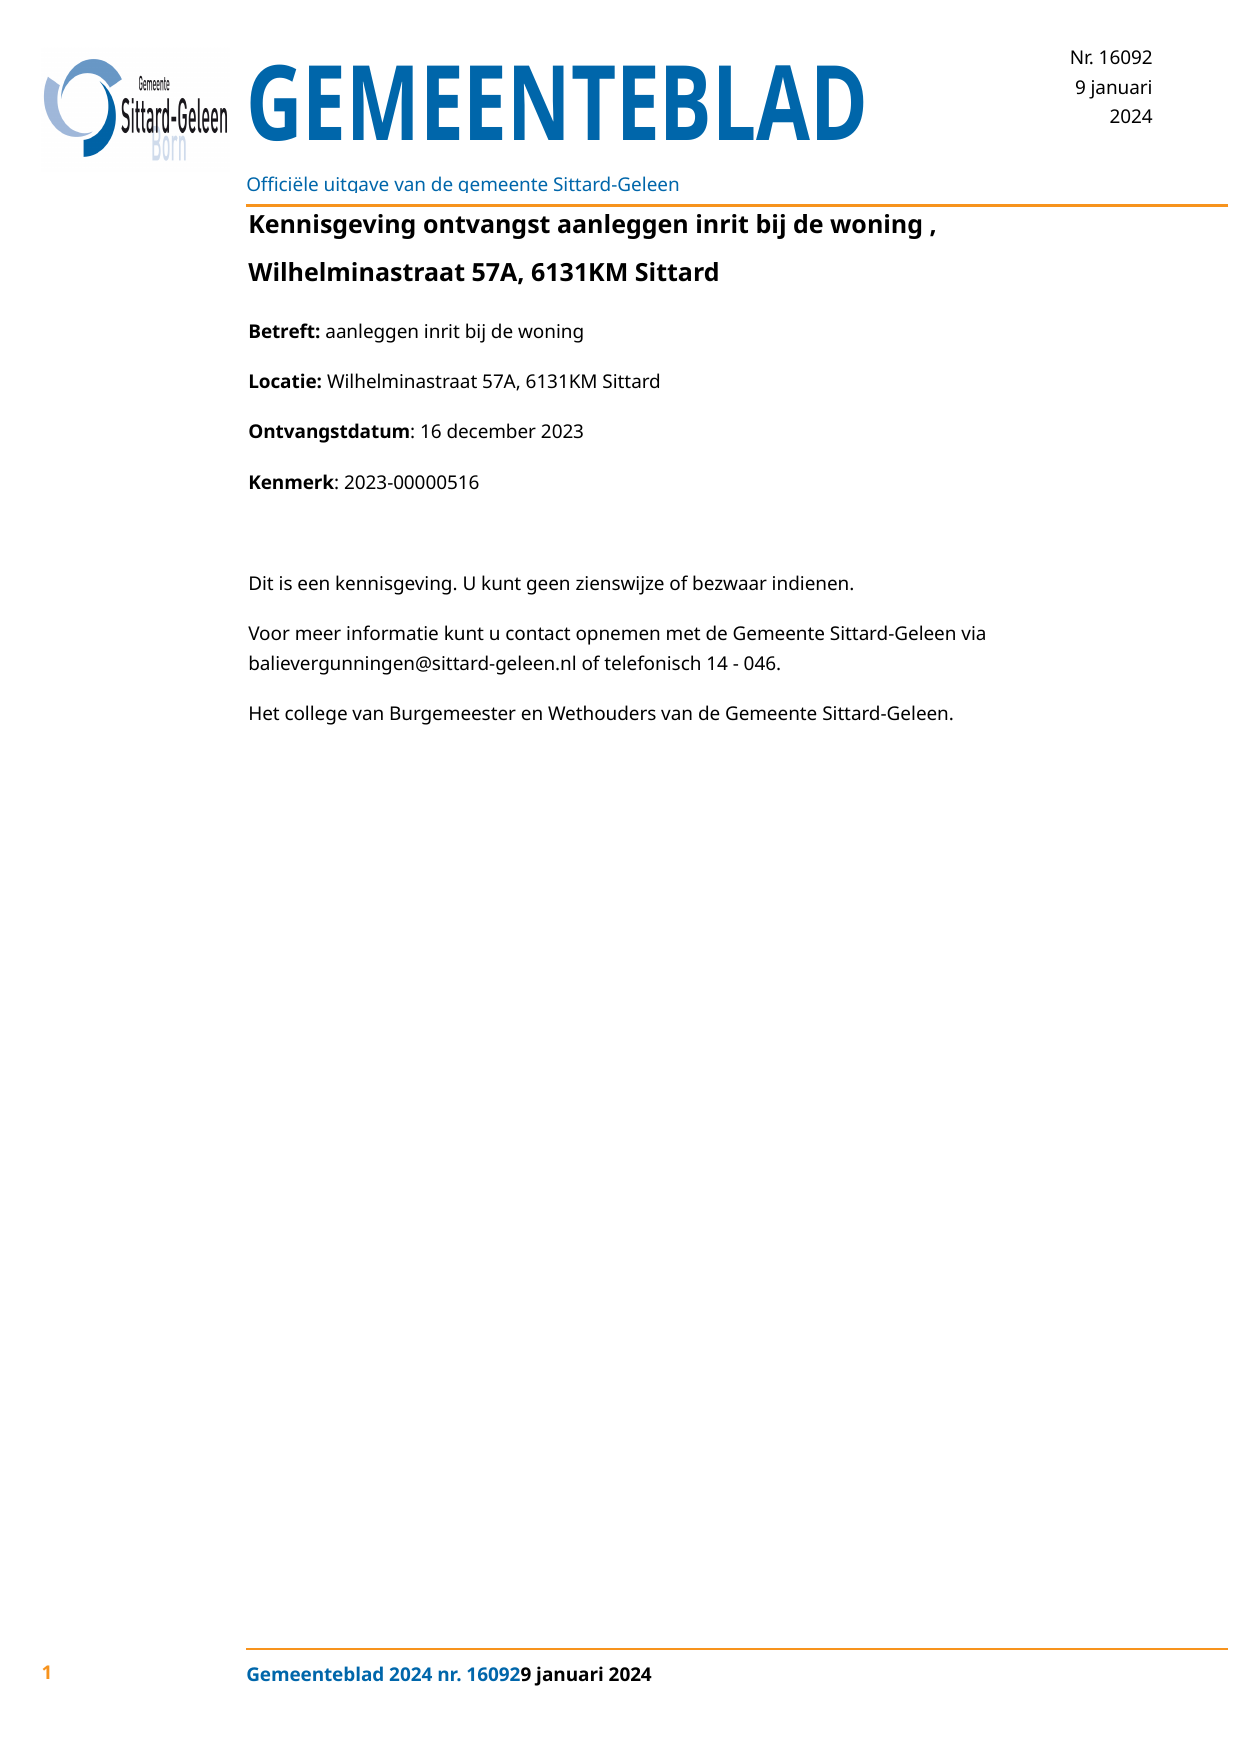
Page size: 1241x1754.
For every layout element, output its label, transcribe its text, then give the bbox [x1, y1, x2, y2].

text Betreft: aanleggen inrit bij de woning [248, 318, 1152, 344]
text Kenmerk: 2023-00000516 [248, 469, 1152, 495]
text Dit is een kennisgeving. U kunt geen zienswijze of bezwaar indienen. [248, 570, 1152, 596]
text Ontvangstdatum: 16 december 2023 [248, 419, 1152, 444]
text Voor meer informatie kunt u contact opnemen met de Gemeente Sittard-Geleen via balievergunningen@sittard-geleen.nl of telefonisch 14 - 046. [248, 620, 1152, 676]
picture [41, 47, 231, 172]
text Het college van Burgemeester en Wethouders van de Gemeente Sittard-Geleen. [248, 700, 1152, 726]
text Kennisgeving ontvangst aanleggen inrit bij de woning , Wilhelminastraat 57A, 6131KM Sittard [248, 207, 1152, 288]
text Locatie: Wilhelminastraat 57A, 6131KM Sittard [248, 368, 1152, 394]
